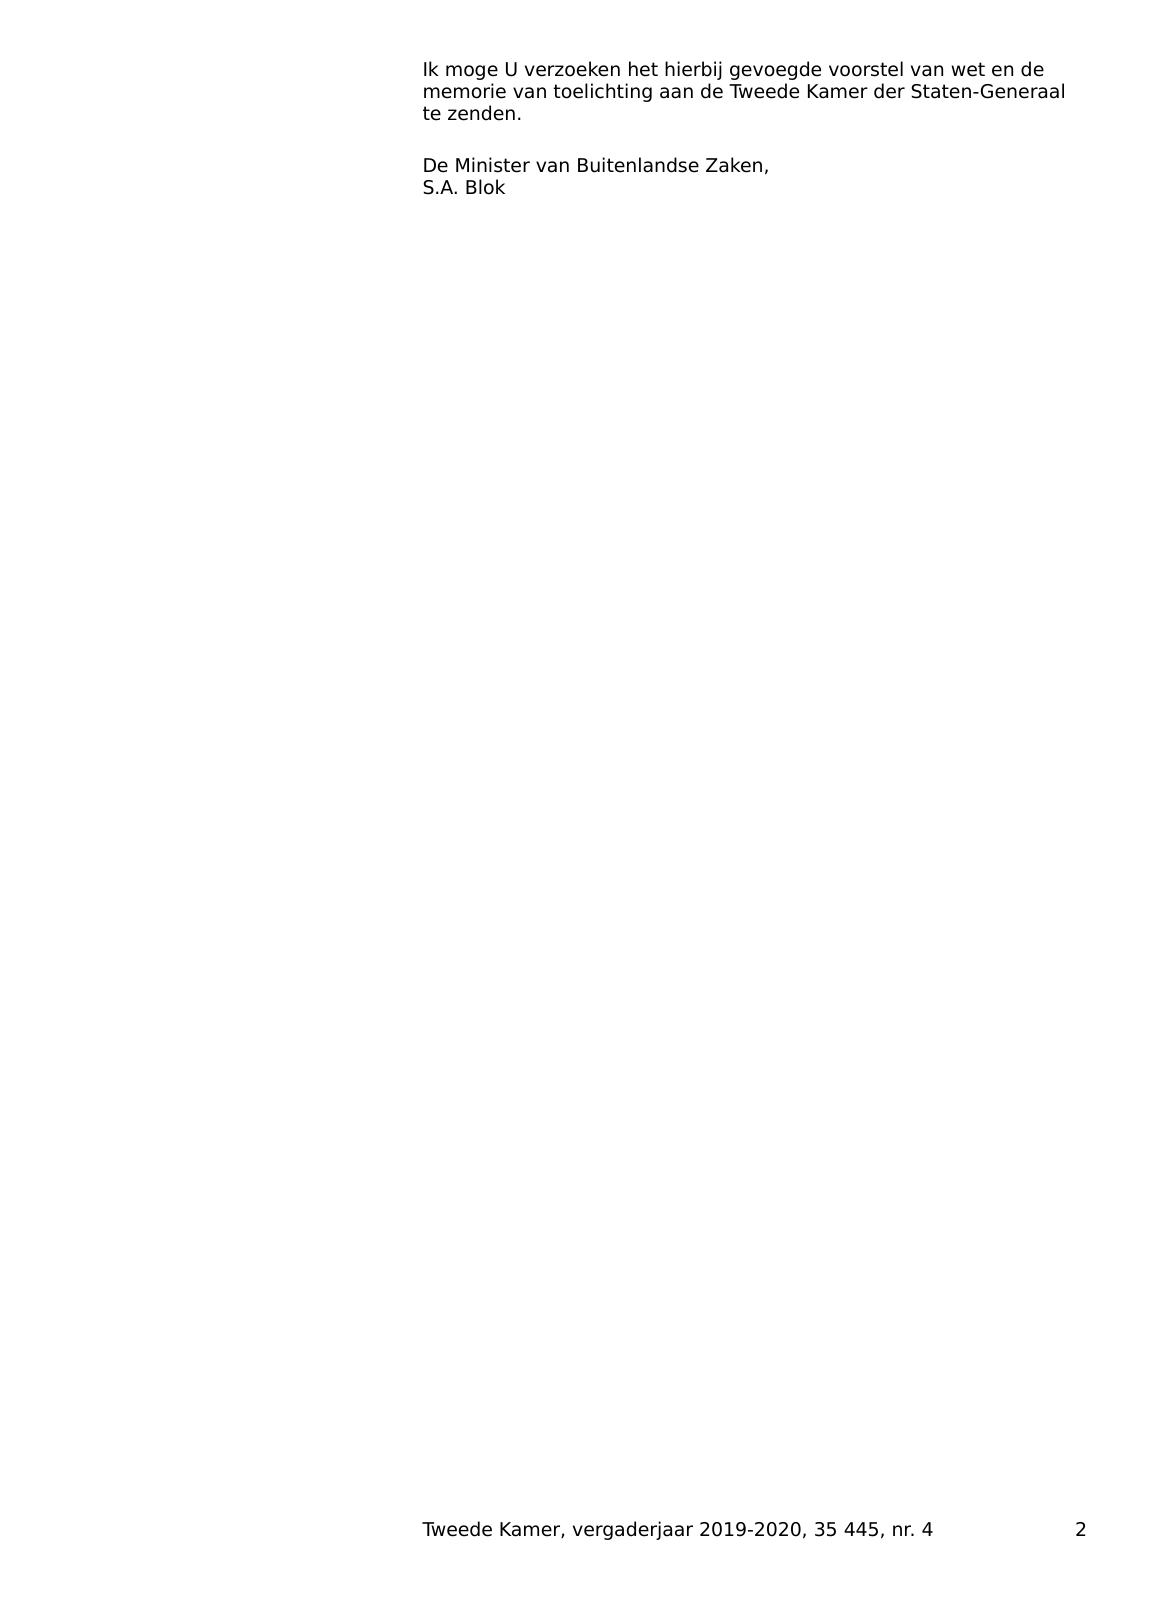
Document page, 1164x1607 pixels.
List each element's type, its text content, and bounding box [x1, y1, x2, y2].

text Ik moge U verzoeken het hierbij gevoegde voorstel van wet en de memorie van toelichting aan de Tweede Kamer der Staten-Generaal te zenden. [422, 59, 1087, 125]
text De Minister van Buitenlandse Zaken, S.A. Blok [422, 155, 1087, 199]
